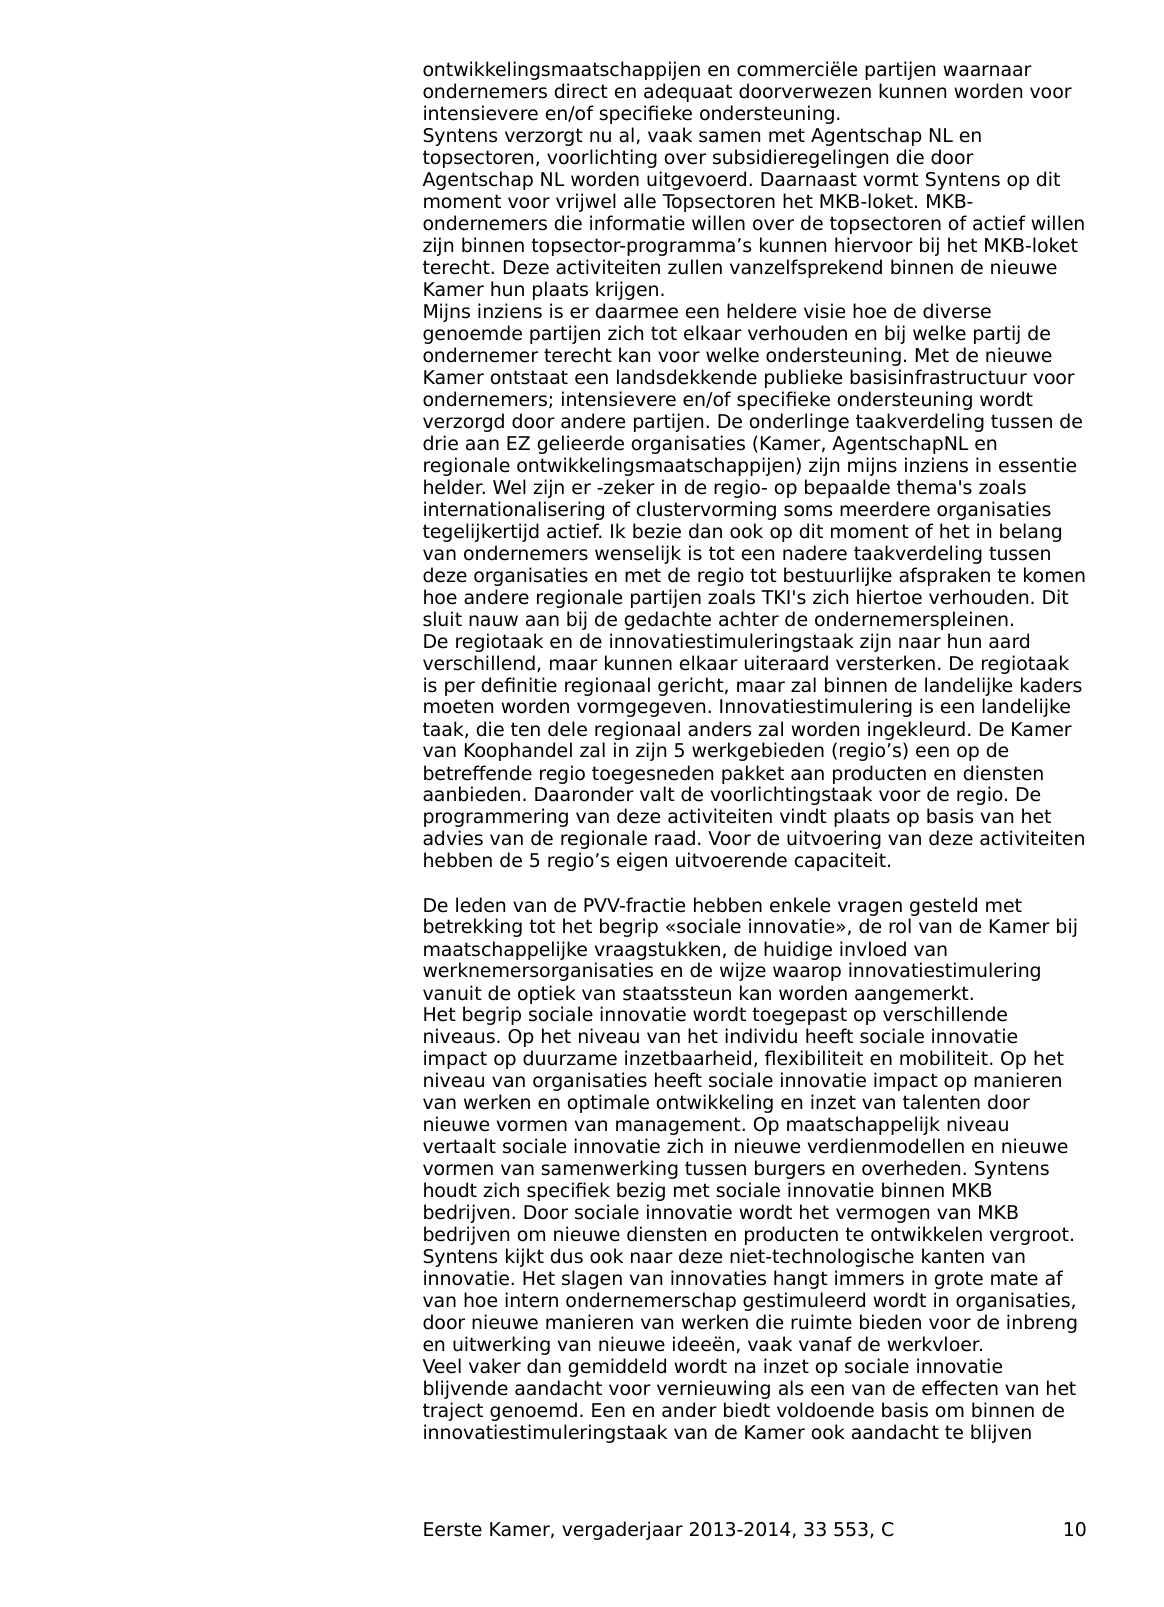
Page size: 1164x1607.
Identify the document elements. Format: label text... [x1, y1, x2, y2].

text De regiotaak en de innovatiestimuleringstaak zijn naar hun aard verschillend, maar kunnen elkaar uiteraard versterken. De regiotaak is per definitie regionaal gericht, maar zal binnen de landelijke kaders moeten worden vormgegeven. Innovatiestimulering is een landelijke taak, die ten dele regionaal anders zal worden ingekleurd. De Kamer van Koophandel zal in zijn 5 werkgebieden (regio’s) een op de betreffende regio toegesneden pakket aan producten en diensten aanbieden. Daaronder valt de voorlichtingstaak voor de regio. De programmering van deze activiteiten vindt plaats op basis van het advies van de regionale raad. Voor de uitvoering van deze activiteiten hebben de 5 regio’s eigen uitvoerende capaciteit. [422, 631, 1087, 872]
text Het begrip sociale innovatie wordt toegepast op verschillende niveaus. Op het niveau van het individu heeft sociale innovatie impact op duurzame inzetbaarheid, flexibiliteit en mobiliteit. Op het niveau van organisaties heeft sociale innovatie impact op manieren van werken en optimale ontwikkeling en inzet van talenten door nieuwe vormen van management. Op maatschappelijk niveau vertaalt sociale innovatie zich in nieuwe verdienmodellen en nieuwe vormen van samenwerking tussen burgers en overheden. Syntens houdt zich specifiek bezig met sociale innovatie binnen MKB bedrijven. Door sociale innovatie wordt het vermogen van MKB bedrijven om nieuwe diensten en producten te ontwikkelen vergroot. Syntens kijkt dus ook naar deze niet-technologische kanten van innovatie. Het slagen van innovaties hangt immers in grote mate af van hoe intern ondernemerschap gestimuleerd wordt in organisaties, door nieuwe manieren van werken die ruimte bieden voor de inbreng en uitwerking van nieuwe ideeën, vaak vanaf de werkvloer. [422, 1004, 1087, 1356]
text Veel vaker dan gemiddeld wordt na inzet op sociale innovatie blijvende aandacht voor vernieuwing als een van de effecten van het traject genoemd. Een en ander biedt voldoende basis om binnen de innovatiestimuleringstaak van de Kamer ook aandacht te blijven [422, 1356, 1087, 1444]
text Syntens verzorgt nu al, vaak samen met Agentschap NL en topsectoren, voorlichting over subsidieregelingen die door Agentschap NL worden uitgevoerd. Daarnaast vormt Syntens op dit moment voor vrijwel alle Topsectoren het MKB-loket. MKB-ondernemers die informatie willen over de topsectoren of actief willen zijn binnen topsector-programma’s kunnen hiervoor bij het MKB-loket terecht. Deze activiteiten zullen vanzelfsprekend binnen de nieuwe Kamer hun plaats krijgen. [422, 125, 1087, 301]
text Mijns inziens is er daarmee een heldere visie hoe de diverse genoemde partijen zich tot elkaar verhouden en bij welke partij de ondernemer terecht kan voor welke ondersteuning. Met de nieuwe Kamer ontstaat een landsdekkende publieke basisinfrastructuur voor ondernemers; intensievere en/of specifieke ondersteuning wordt verzorgd door andere partijen. De onderlinge taakverdeling tussen de drie aan EZ gelieerde organisaties (Kamer, AgentschapNL en regionale ontwikkelingsmaatschappijen) zijn mijns inziens in essentie helder. Wel zijn er -zeker in de regio- op bepaalde thema's zoals internationalisering of clustervorming soms meerdere organisaties tegelijkertijd actief. Ik bezie dan ook op dit moment of het in belang van ondernemers wenselijk is tot een nadere taakverdeling tussen deze organisaties en met de regio tot bestuurlijke afspraken te komen hoe andere regionale partijen zoals TKI's zich hiertoe verhouden. Dit sluit nauw aan bij de gedachte achter de ondernemerspleinen. [422, 301, 1087, 631]
text ontwikkelingsmaatschappijen en commerciële partijen waarnaar ondernemers direct en adequaat doorverwezen kunnen worden voor intensievere en/of specifieke ondersteuning. [422, 59, 1087, 125]
text De leden van de PVV-fractie hebben enkele vragen gesteld met betrekking tot het begrip «sociale innovatie», de rol van de Kamer bij maatschappelijke vraagstukken, de huidige invloed van werknemersorganisaties en de wijze waarop innovatiestimulering vanuit de optiek van staatssteun kan worden aangemerkt. [422, 894, 1087, 1004]
